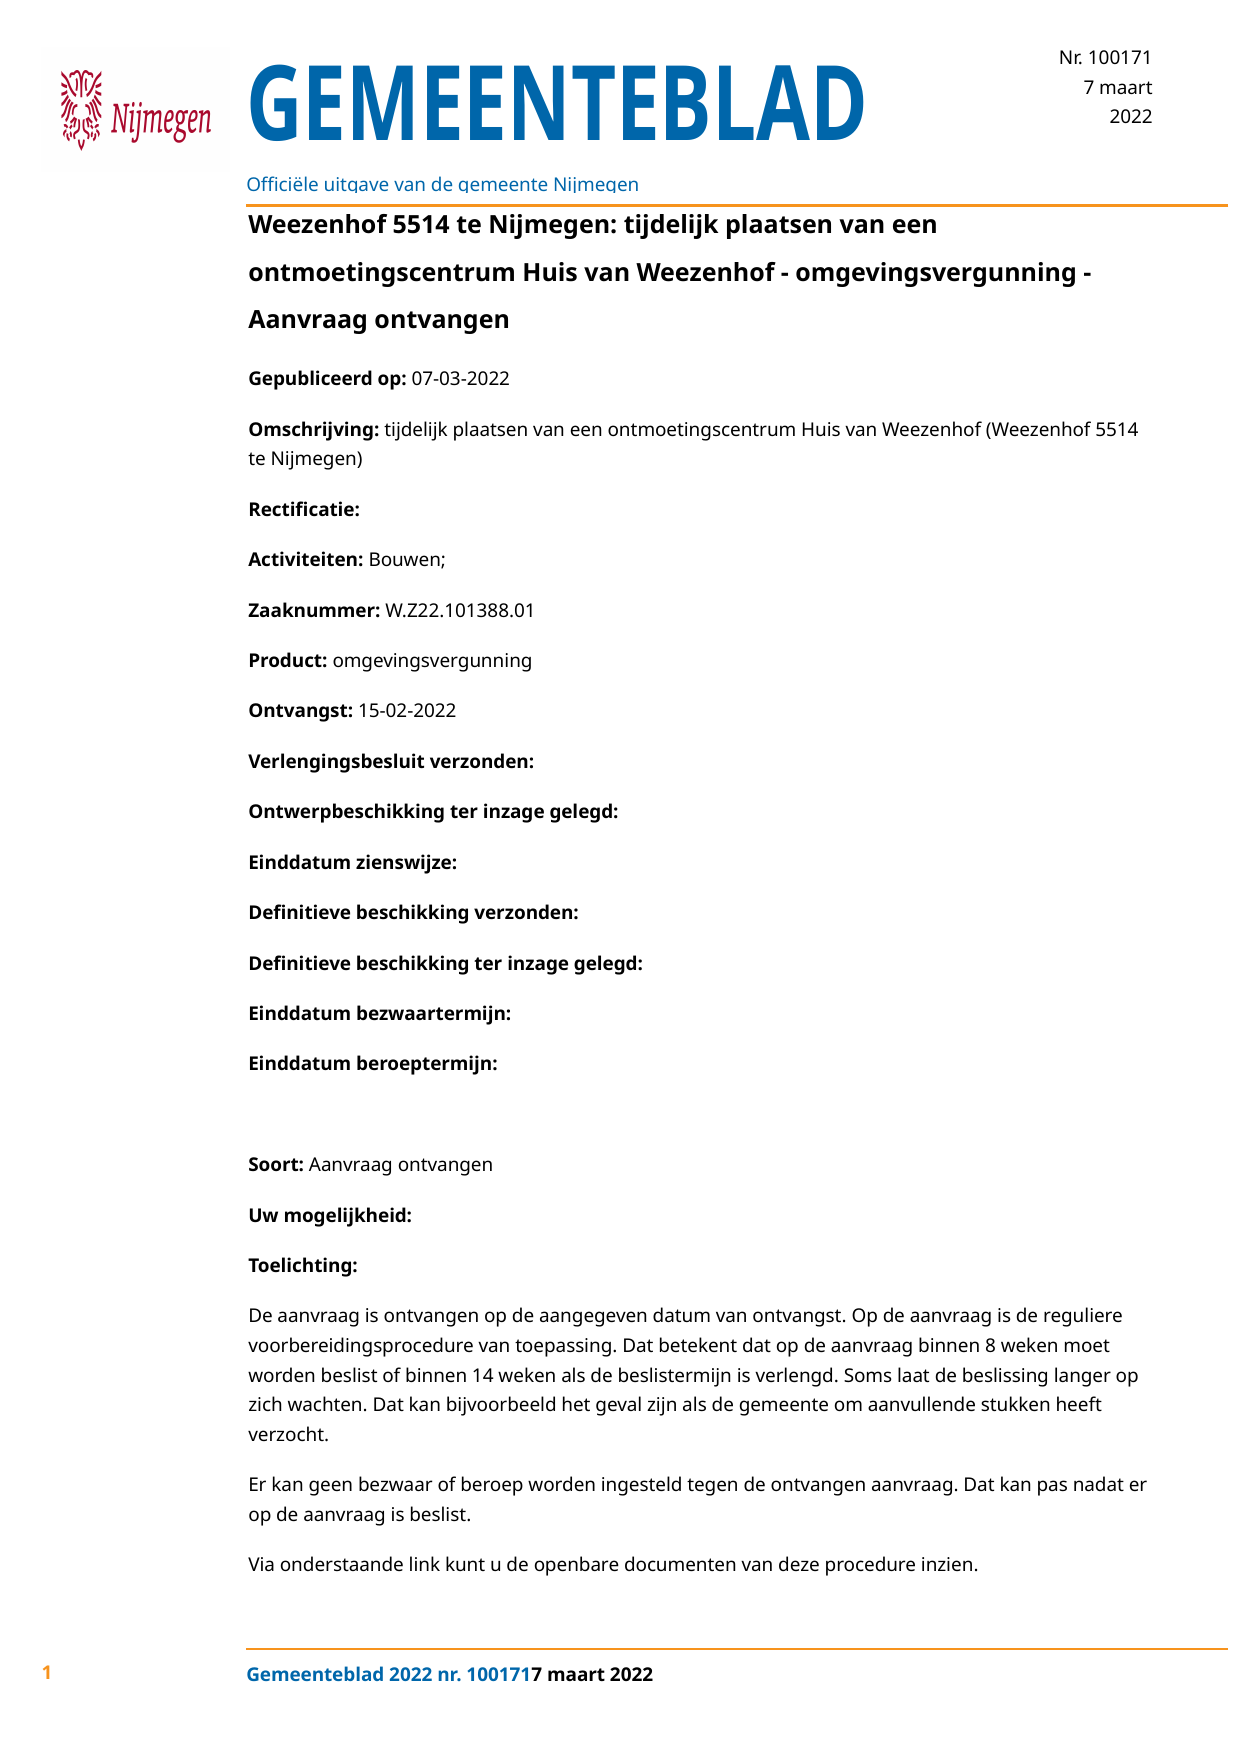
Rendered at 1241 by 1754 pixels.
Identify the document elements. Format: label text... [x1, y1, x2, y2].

text Einddatum beroeptermijn: [248, 1051, 1152, 1076]
picture [41, 47, 231, 172]
text Weezenhof 5514 te Nijmegen: tijdelijk plaatsen van een ontmoetingscentrum Huis van Weezenhof - omgevingsvergunning - Aanvraag ontvangen [248, 207, 1152, 336]
text De aanvraag is ontvangen op de aangegeven datum van ontvangst. Op de aanvraag is de reguliere voorbereidingsprocedure van toepassing. Dat betekent dat op de aanvraag binnen 8 weken moet worden beslist of binnen 14 weken als de beslistermijn is verlengd. Soms laat de beslissing langer op zich wachten. Dat kan bijvoorbeeld het geval zijn als de gemeente om aanvullende stukken heeft verzocht. [248, 1303, 1152, 1447]
text Definitieve beschikking verzonden: [248, 899, 1152, 925]
text Ontvangst: 15-02-2022 [248, 698, 1152, 723]
text Gepubliceerd op: 07-03-2022 [248, 366, 1152, 391]
text Er kan geen bezwaar of beroep worden ingesteld tegen de ontvangen aanvraag. Dat kan pas nadat er op de aanvraag is beslist. [248, 1471, 1152, 1527]
text Omschrijving: tijdelijk plaatsen van een ontmoetingscentrum Huis van Weezenhof (Weezenhof 5514 te Nijmegen) [248, 416, 1152, 471]
text Ontwerpbeschikking ter inzage gelegd: [248, 798, 1152, 824]
text Soort: Aanvraag ontvangen [248, 1151, 1152, 1177]
text Toelichting: [248, 1252, 1152, 1278]
text Einddatum bezwaartermijn: [248, 1000, 1152, 1026]
text Rectificatie: [248, 496, 1152, 522]
text Definitieve beschikking ter inzage gelegd: [248, 950, 1152, 975]
text Uw mogelijkheid: [248, 1202, 1152, 1227]
text Product: omgevingsvergunning [248, 647, 1152, 673]
text Zaaknummer: W.Z22.101388.01 [248, 597, 1152, 622]
text Activiteiten: Bouwen; [248, 546, 1152, 572]
text Einddatum zienswijze: [248, 849, 1152, 874]
text Via onderstaande link kunt u de openbare documenten van deze procedure inzien. [248, 1551, 1152, 1577]
text Verlengingsbesluit verzonden: [248, 748, 1152, 774]
